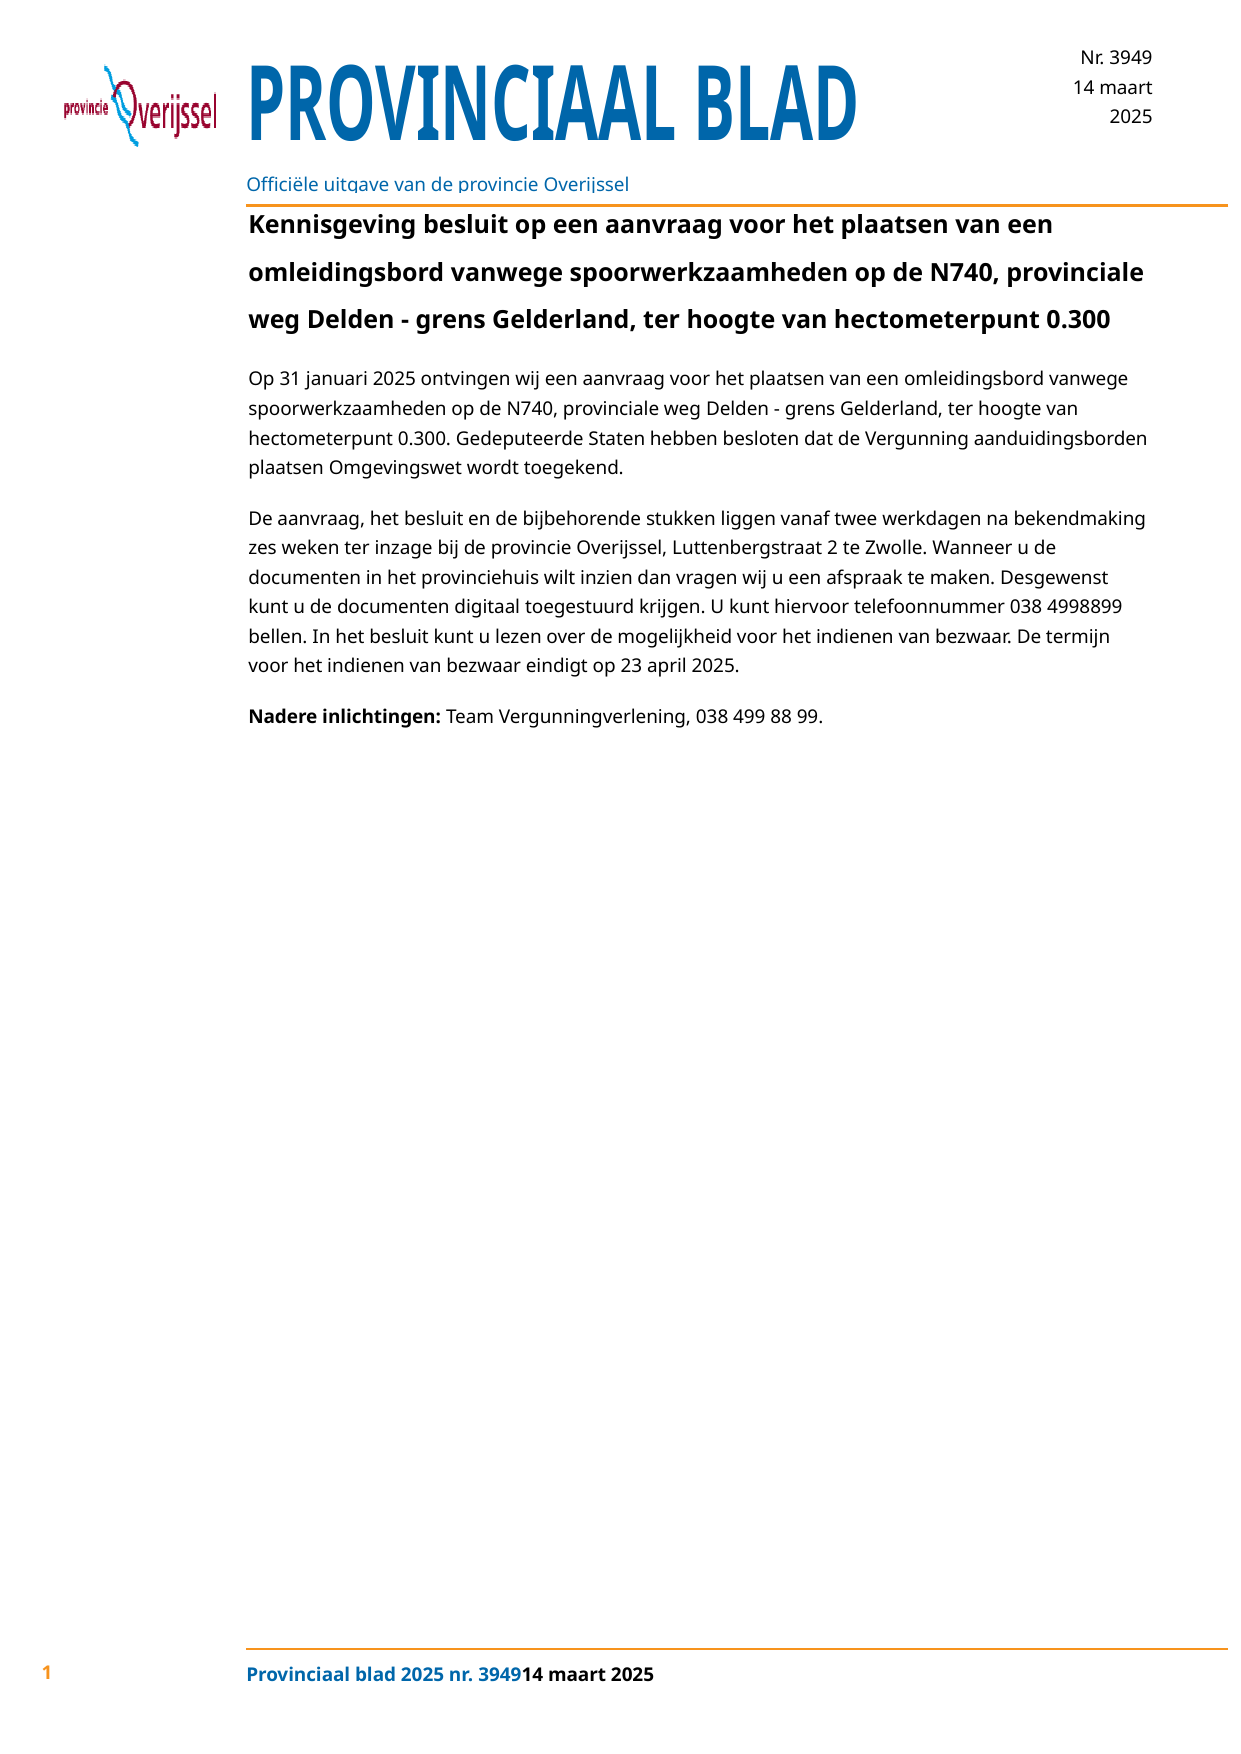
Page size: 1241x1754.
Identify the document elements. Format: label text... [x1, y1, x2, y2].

picture [41, 47, 231, 172]
text De aanvraag, het besluit en de bijbehorende stukken liggen vanaf twee werkdagen na bekendmaking zes weken ter inzage bij de provincie Overijssel, Luttenbergstraat 2 te Zwolle. Wanneer u de documenten in het provinciehuis wilt inzien dan vragen wij u een afspraak te maken. Desgewenst kunt u de documenten digitaal toegestuurd krijgen. U kunt hiervoor telefoonnummer 038 4998899 bellen. In het besluit kunt u lezen over de mogelijkheid voor het indienen van bezwaar. De termijn voor het indienen van bezwaar eindigt op 23 april 2025. [248, 505, 1152, 678]
text Op 31 januari 2025 ontvingen wij een aanvraag voor het plaatsen van een omleidingsbord vanwege spoorwerkzaamheden op de N740, provinciale weg Delden - grens Gelderland, ter hoogte van hectometerpunt 0.300. Gedeputeerde Staten hebben besloten dat de Vergunning aanduidingsborden plaatsen Omgevingswet wordt toegekend. [248, 366, 1152, 480]
text Kennisgeving besluit op een aanvraag voor het plaatsen van een omleidingsbord vanwege spoorwerkzaamheden op de N740, provinciale weg Delden - grens Gelderland, ter hoogte van hectometerpunt 0.300 [248, 207, 1152, 336]
text Nadere inlichtingen: Team Vergunningverlening, 038 499 88 99. [248, 703, 1152, 729]
